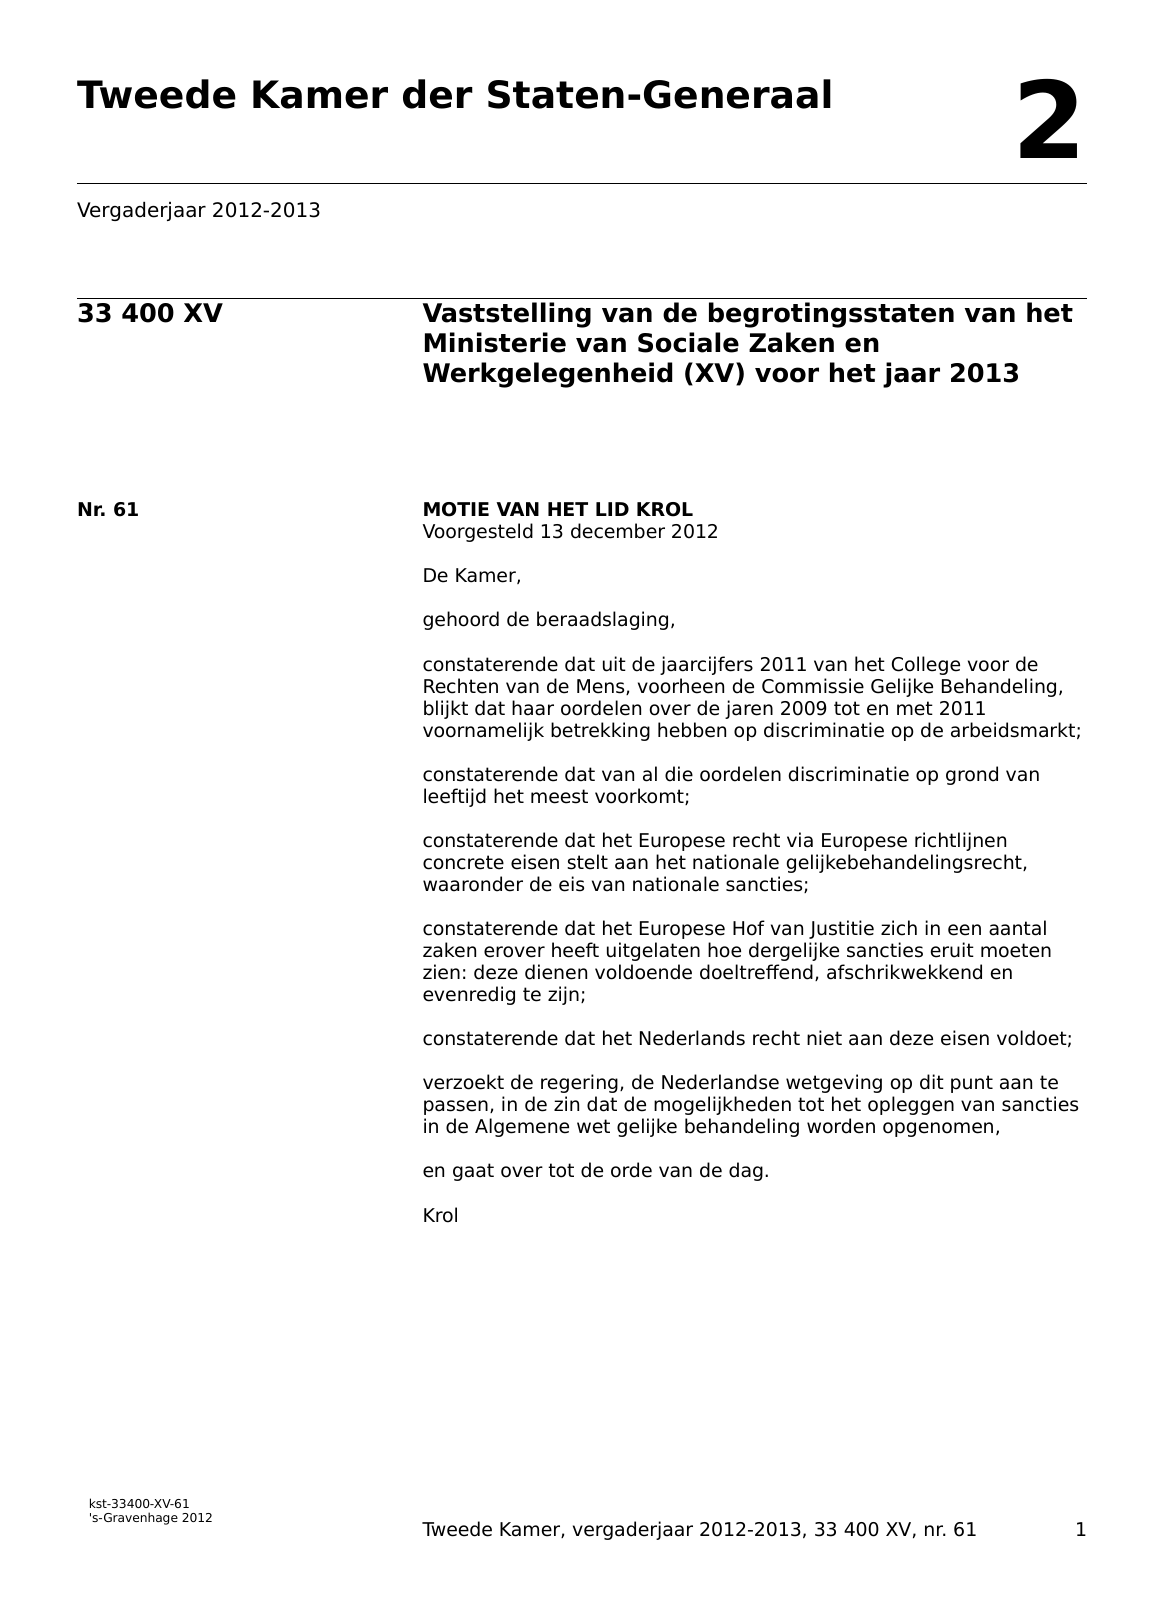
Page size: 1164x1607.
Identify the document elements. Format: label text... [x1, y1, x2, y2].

text De Kamer, [422, 565, 1087, 587]
subtitle Nr. 61 MOTIE VAN HET LID KROL [77, 499, 1087, 521]
text kst-33400-XV-61 [88, 1497, 323, 1511]
text verzoekt de regering, de Nederlandse wetgeving op dit punt aan te passen, in de zin dat de mogelijkheden tot het opleggen van sancties in de Algemene wet gelijke behandeling worden opgenomen, [422, 1072, 1087, 1138]
table_cell Vergaderjaar 2012-2013 [77, 184, 1087, 298]
text constaterende dat uit de jaarcijfers 2011 van het College voor de Rechten van de Mens, voorheen de Commissie Gelijke Behandeling, blijkt dat haar oordelen over de jaren 2009 tot en met 2011 voornamelijk betrekking hebben op discriminatie op de arbeidsmarkt; [422, 653, 1087, 741]
text gehoord de beraadslaging, [422, 609, 1087, 631]
text en gaat over tot de orde van de dag. [422, 1160, 1087, 1182]
text Krol [422, 1204, 1087, 1226]
table_header 2 [886, 59, 1087, 183]
table_header Tweede Kamer der Staten-Generaal [77, 59, 886, 183]
text Voorgesteld 13 december 2012 [422, 521, 1087, 543]
text constaterende dat het Nederlands recht niet aan deze eisen voldoet; [422, 1028, 1087, 1050]
text constaterende dat van al die oordelen discriminatie op grond van leeftijd het meest voorkomt; [422, 764, 1087, 808]
subtitle 33 400 XV Vaststelling van de begrotingsstaten van het Ministerie van Sociale Zaken en Werkgelegenheid (XV) voor het jaar 2013 [77, 299, 1087, 388]
text constaterende dat het Europese recht via Europese richtlijnen concrete eisen stelt aan het nationale gelijkebehandelingsrecht, waaronder de eis van nationale sancties; [422, 830, 1087, 896]
text constaterende dat het Europese Hof van Justitie zich in een aantal zaken erover heeft uitgelaten hoe dergelijke sancties eruit moeten zien: deze dienen voldoende doeltreffend, afschrikwekkend en evenredig te zijn; [422, 918, 1087, 1006]
text 's-Gravenhage 2012 [88, 1511, 323, 1525]
